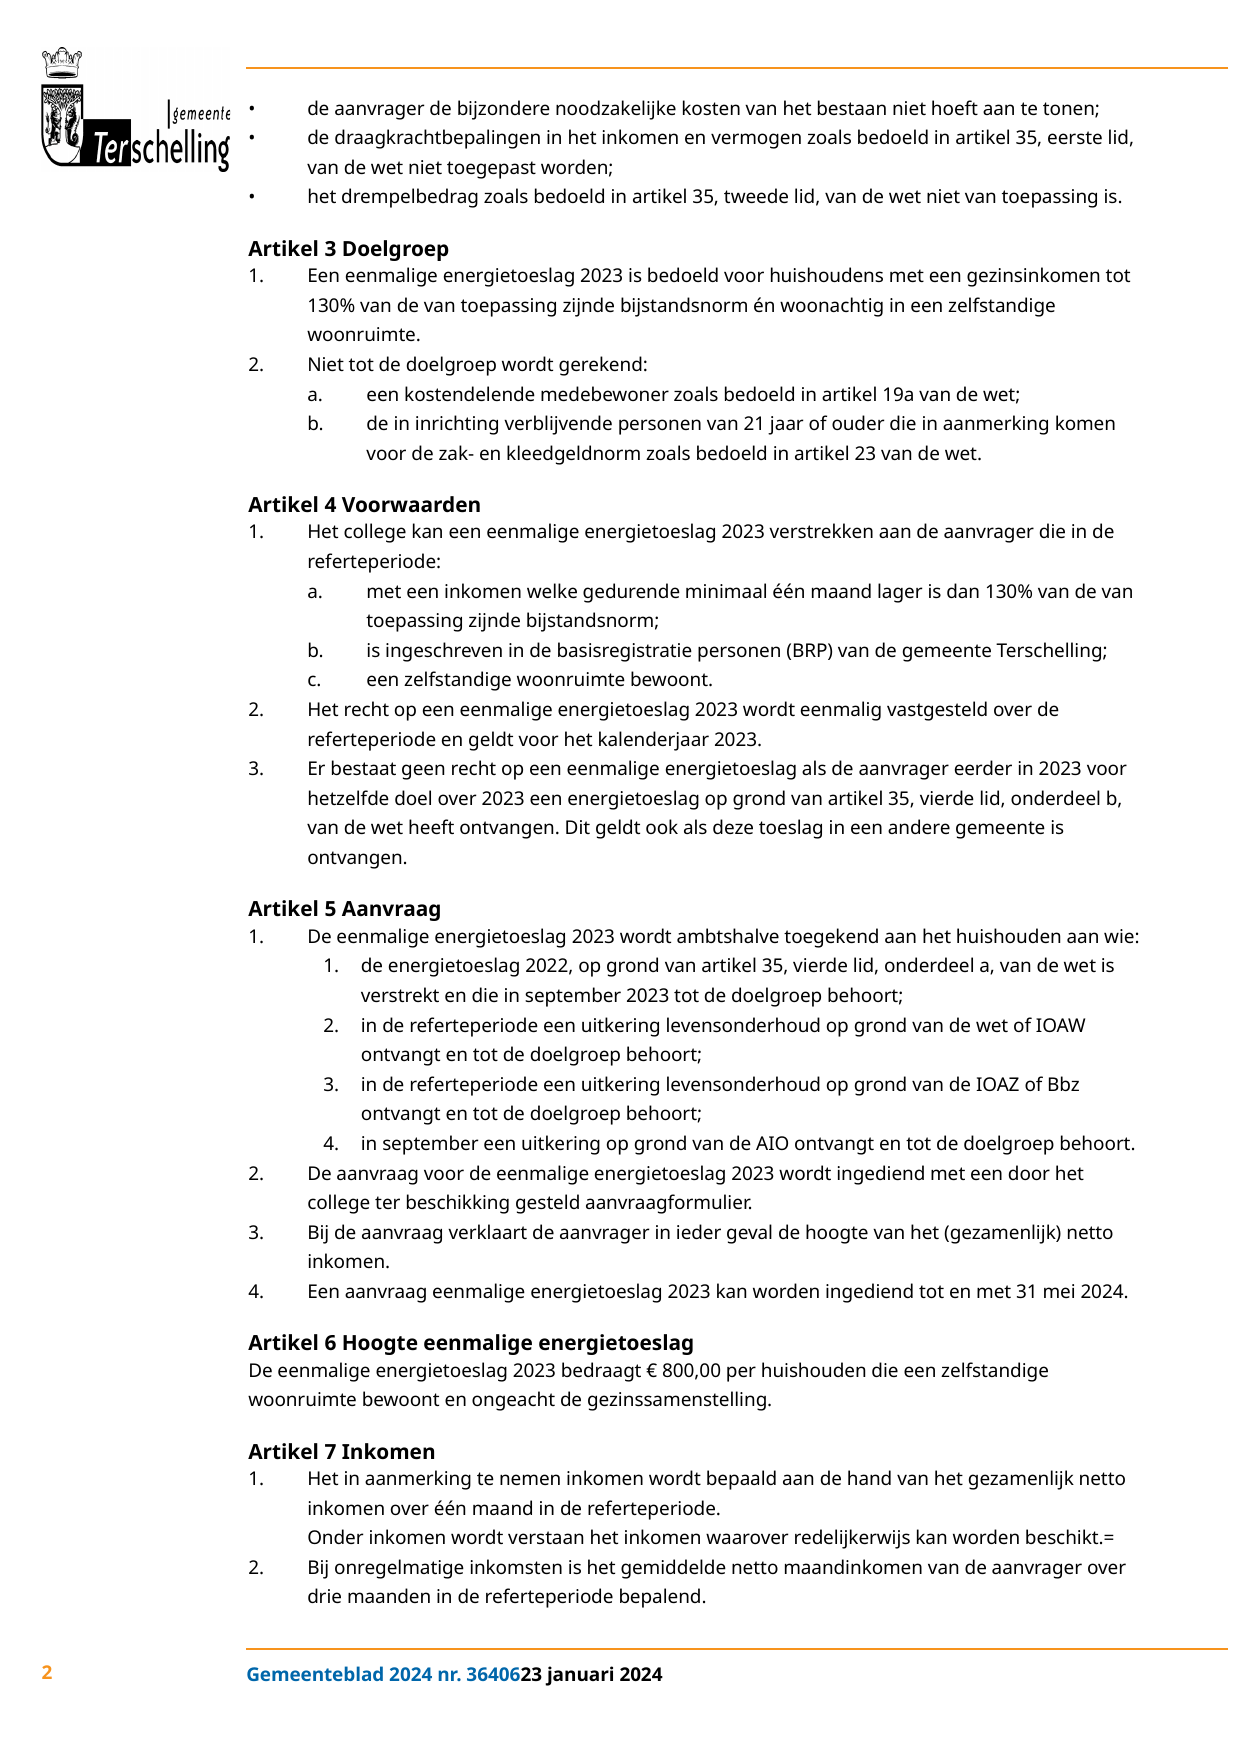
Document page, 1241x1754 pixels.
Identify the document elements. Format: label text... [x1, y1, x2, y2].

list de aanvrager de bijzondere noodzakelijke kosten van het bestaan niet hoeft aan te tonen; [248, 95, 1152, 121]
list Het recht op een eenmalige energietoeslag 2023 wordt eenmalig vastgesteld over de referteperiode en geldt voor het kalenderjaar 2023. [248, 696, 1152, 752]
list Het college kan een eenmalige energietoeslag 2023 verstrekken aan de aanvrager die in de referteperiode: [248, 519, 1152, 574]
text Artikel 4 Voorwaarden [248, 490, 1152, 519]
list is ingeschreven in de basisregistratie personen (BRP) van de gemeente Terschelling; [307, 637, 1152, 663]
list Een aanvraag eenmalige energietoeslag 2023 kan worden ingediend tot en met 31 mei 2024. [248, 1278, 1152, 1304]
list in de referteperiode een uitkering levensonderhoud op grond van de wet of IOAW ontvangt en tot de doelgroep behoort; [323, 1012, 1152, 1067]
list Onder inkomen wordt verstaan het inkomen waarover redelijkerwijs kan worden beschikt.= [248, 1524, 1152, 1550]
list Niet tot de doelgroep wordt gerekend: [248, 351, 1152, 377]
list de energietoeslag 2022, op grond van artikel 35, vierde lid, onderdeel a, van de wet is verstrekt en die in september 2023 tot de doelgroep behoort; [323, 953, 1152, 1008]
list De eenmalige energietoeslag 2023 wordt ambtshalve toegekend aan het huishouden aan wie: [248, 923, 1152, 949]
text Artikel 3 Doelgroep [248, 234, 1152, 262]
list Bij onregelmatige inkomsten is het gemiddelde netto maandinkomen van de aanvrager over drie maanden in de referteperiode bepalend. [248, 1554, 1152, 1609]
list Bij de aanvraag verklaart de aanvrager in ieder geval de hoogte van het (gezamenlijk) netto inkomen. [248, 1219, 1152, 1274]
list De aanvraag voor de eenmalige energietoeslag 2023 wordt ingediend met een door het college ter beschikking gesteld aanvraagformulier. [248, 1160, 1152, 1215]
list de draagkrachtbepalingen in het inkomen en vermogen zoals bedoeld in artikel 35, eerste lid, van de wet niet toegepast worden; [248, 124, 1152, 180]
list Er bestaat geen recht op een eenmalige energietoeslag als de aanvrager eerder in 2023 voor hetzelfde doel over 2023 een energietoeslag op grond van artikel 35, vierde lid, onderdeel b, van de wet heeft ontvangen. Dit geldt ook als deze toeslag in een andere gemeente is ontvangen. [248, 755, 1152, 870]
list in de referteperiode een uitkering levensonderhoud op grond van de IOAZ of Bbz ontvangt en tot de doelgroep behoort; [323, 1071, 1152, 1126]
list in september een uitkering op grond van de AIO ontvangt en tot de doelgroep behoort. [323, 1130, 1152, 1156]
list met een inkomen welke gedurende minimaal één maand lager is dan 130% van de van toepassing zijnde bijstandsnorm; [307, 578, 1152, 633]
text Artikel 7 Inkomen [248, 1437, 1152, 1465]
list Het in aanmerking te nemen inkomen wordt bepaald aan de hand van het gezamenlijk netto inkomen over één maand in de referteperiode. [248, 1465, 1152, 1521]
list een kostendelende medebewoner zoals bedoeld in artikel 19a van de wet; [307, 381, 1152, 406]
text Artikel 5 Aanvraag [248, 894, 1152, 923]
list Een eenmalige energietoeslag 2023 is bedoeld voor huishoudens met een gezinsinkomen tot 130% van de van toepassing zijnde bijstandsnorm én woonachtig in een zelfstandige woonruimte. [248, 262, 1152, 347]
text De eenmalige energietoeslag 2023 bedraagt € 800,00 per huishouden die een zelfstandige woonruimte bewoont en ongeacht de gezinssamenstelling. [248, 1357, 1152, 1412]
list een zelfstandige woonruimte bewoont. [307, 667, 1152, 692]
picture [41, 47, 231, 172]
list het drempelbedrag zoals bedoeld in artikel 35, tweede lid, van de wet niet van toepassing is. [248, 183, 1152, 209]
list de in inrichting verblijvende personen van 21 jaar of ouder die in aanmerking komen voor de zak- en kleedgeldnorm zoals bedoeld in artikel 23 van de wet. [307, 410, 1152, 466]
text Artikel 6 Hoogte eenmalige energietoeslag [248, 1328, 1152, 1357]
